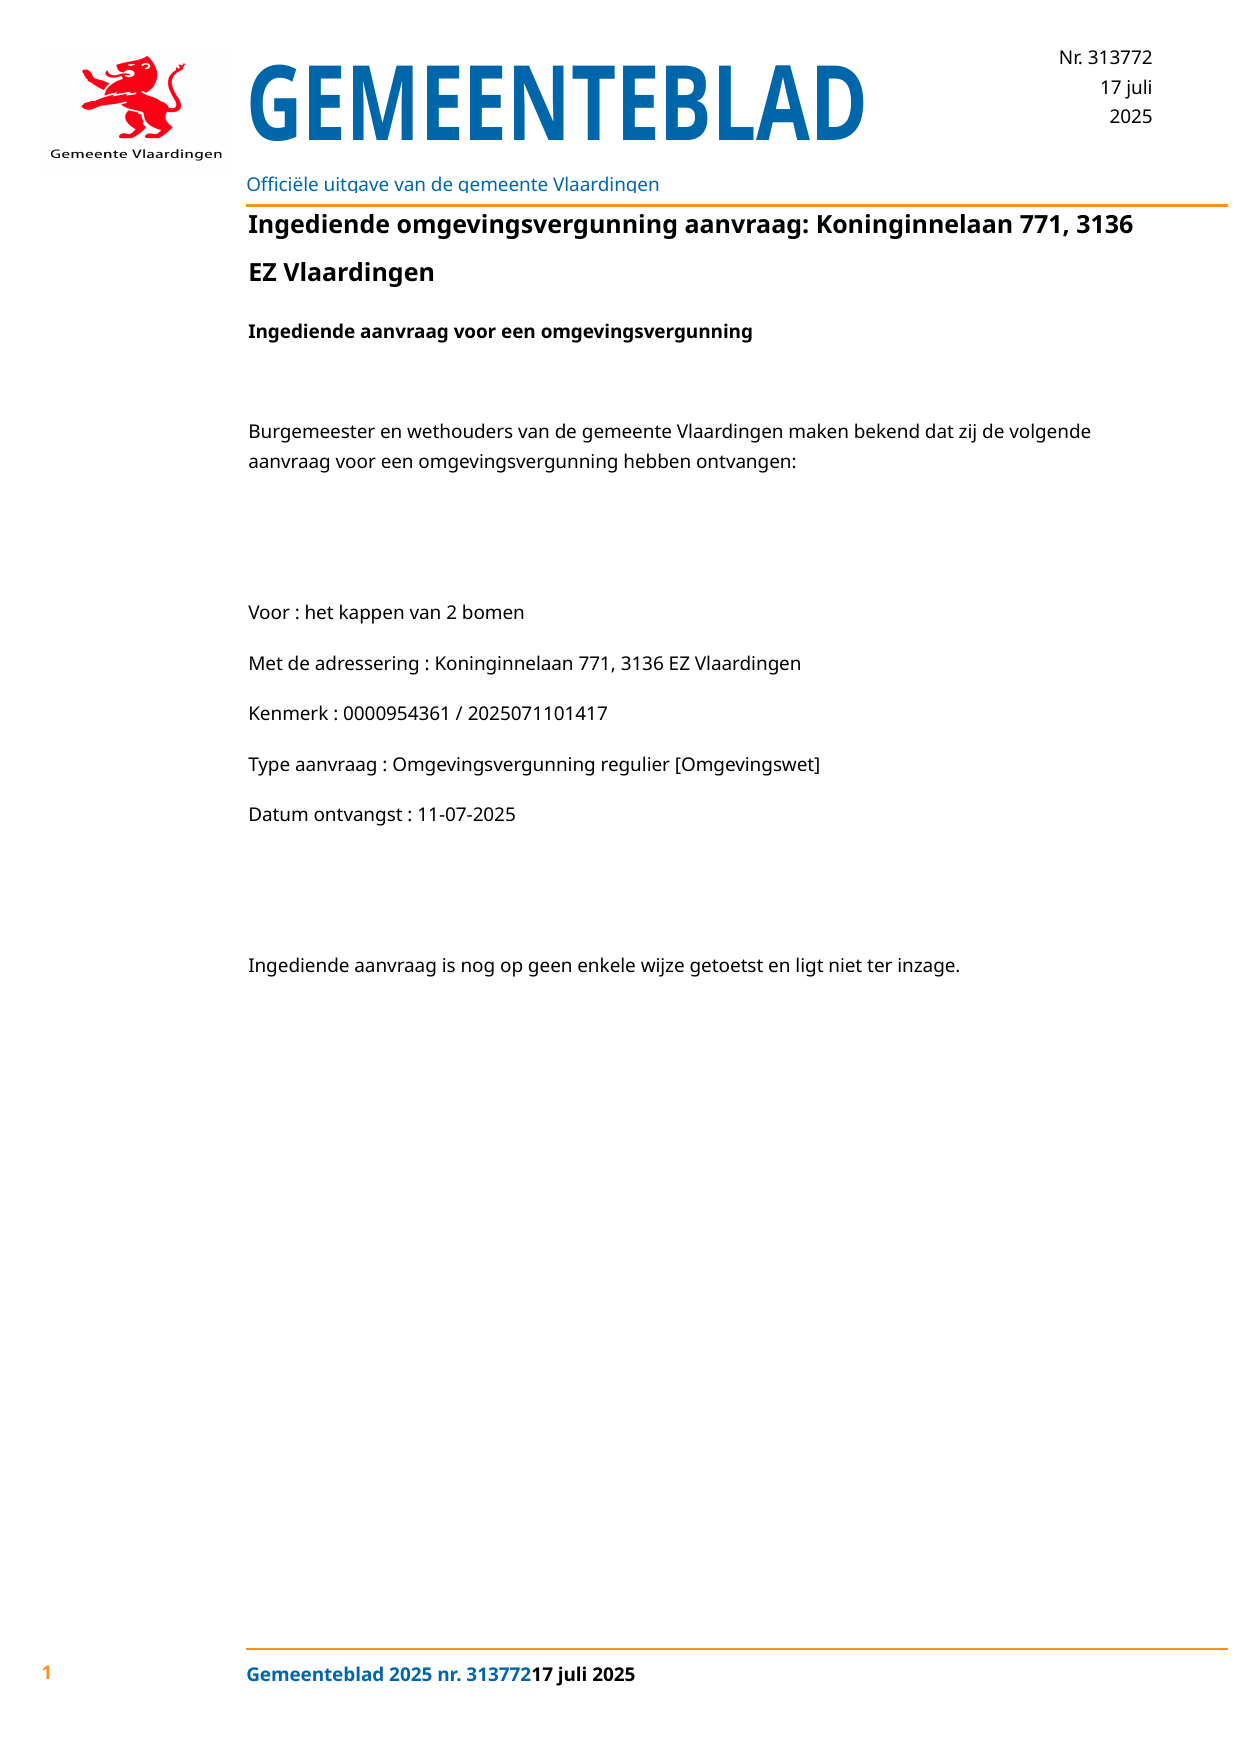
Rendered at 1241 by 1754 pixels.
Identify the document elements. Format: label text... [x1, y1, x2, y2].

text Type aanvraag : Omgevingsvergunning regulier [Omgevingswet] [248, 751, 1152, 777]
text Ingediende aanvraag is nog op geen enkele wijze getoetst en ligt niet ter inzage. [248, 952, 1152, 978]
text Voor : het kappen van 2 bomen [248, 599, 1152, 625]
picture [41, 47, 231, 172]
text Ingediende omgevingsvergunning aanvraag: Koninginnelaan 771, 3136 EZ Vlaardingen [248, 207, 1152, 288]
text Met de adressering : Koninginnelaan 771, 3136 EZ Vlaardingen [248, 650, 1152, 676]
text Ingediende aanvraag voor een omgevingsvergunning [248, 318, 1152, 344]
text Datum ontvangst : 11-07-2025 [248, 801, 1152, 827]
text Burgemeester en wethouders van de gemeente Vlaardingen maken bekend dat zij de volgende aanvraag voor een omgevingsvergunning hebben ontvangen: [248, 419, 1152, 474]
text Kenmerk : 0000954361 / 2025071101417 [248, 700, 1152, 726]
